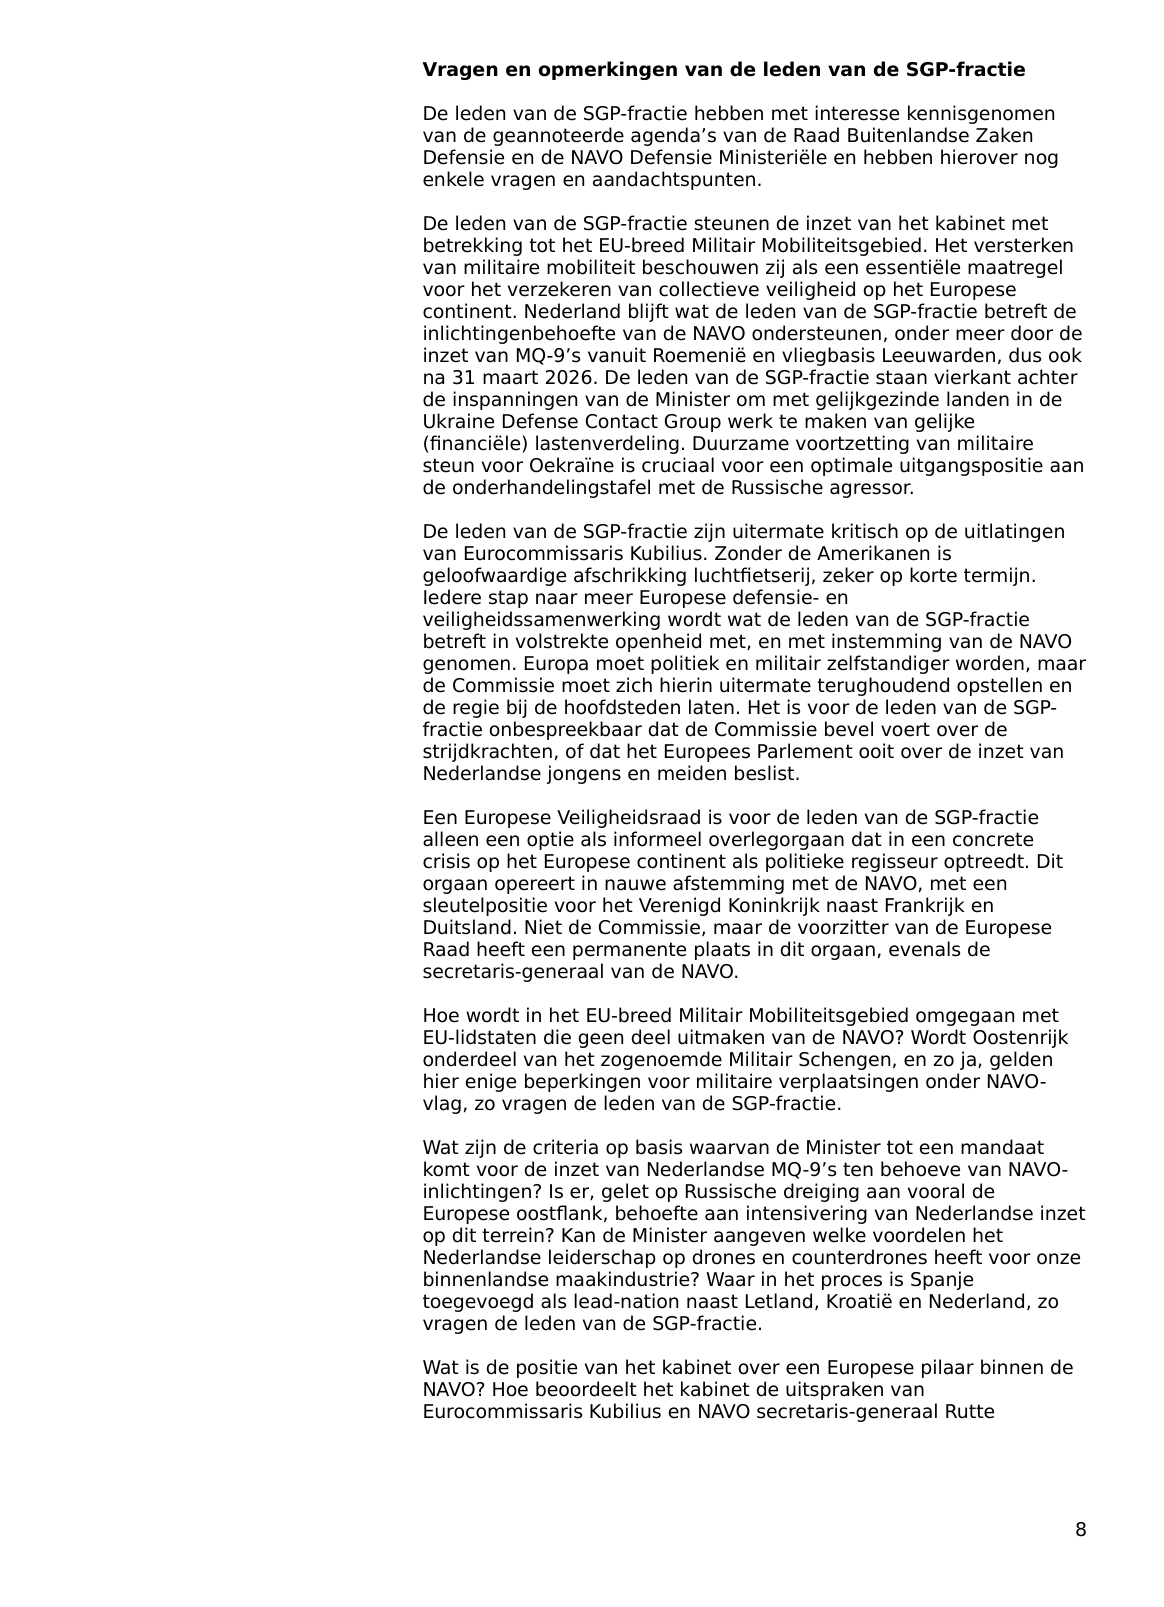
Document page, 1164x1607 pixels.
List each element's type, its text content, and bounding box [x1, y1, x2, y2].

text De leden van de SGP-fractie steunen de inzet van het kabinet met betrekking tot het EU-breed Militair Mobiliteitsgebied. Het versterken van militaire mobiliteit beschouwen zij als een essentiële maatregel voor het verzekeren van collectieve veiligheid op het Europese continent. Nederland blijft wat de leden van de SGP-fractie betreft de inlichtingenbehoefte van de NAVO ondersteunen, onder meer door de inzet van MQ-9’s vanuit Roemenië en vliegbasis Leeuwarden, dus ook na 31 maart 2026. De leden van de SGP-fractie staan vierkant achter de inspanningen van de Minister om met gelijkgezinde landen in de Ukraine Defense Contact Group werk te maken van gelijke (financiële) lastenverdeling. Duurzame voortzetting van militaire steun voor Oekraïne is cruciaal voor een optimale uitgangspositie aan de onderhandelingstafel met de Russische agressor. [422, 213, 1087, 499]
text Een Europese Veiligheidsraad is voor de leden van de SGP-fractie alleen een optie als informeel overlegorgaan dat in een concrete crisis op het Europese continent als politieke regisseur optreedt. Dit orgaan opereert in nauwe afstemming met de NAVO, met een sleutelpositie voor het Verenigd Koninkrijk naast Frankrijk en Duitsland. Niet de Commissie, maar de voorzitter van de Europese Raad heeft een permanente plaats in dit orgaan, evenals de secretaris-generaal van de NAVO. [422, 807, 1087, 983]
text De leden van de SGP-fractie hebben met interesse kennisgenomen van de geannoteerde agenda’s van de Raad Buitenlandse Zaken Defensie en de NAVO Defensie Ministeriële en hebben hierover nog enkele vragen en aandachtspunten. [422, 103, 1087, 191]
text Wat zijn de criteria op basis waarvan de Minister tot een mandaat komt voor de inzet van Nederlandse MQ-9’s ten behoeve van NAVO-inlichtingen? Is er, gelet op Russische dreiging aan vooral de Europese oostflank, behoefte aan intensivering van Nederlandse inzet op dit terrein? Kan de Minister aangeven welke voordelen het Nederlandse leiderschap op drones en counterdrones heeft voor onze binnenlandse maakindustrie? Waar in het proces is Spanje toegevoegd als lead-nation naast Letland, Kroatië en Nederland, zo vragen de leden van de SGP-fractie. [422, 1137, 1087, 1335]
text Hoe wordt in het EU-breed Militair Mobiliteitsgebied omgegaan met EU-lidstaten die geen deel uitmaken van de NAVO? Wordt Oostenrijk onderdeel van het zogenoemde Militair Schengen, en zo ja, gelden hier enige beperkingen voor militaire verplaatsingen onder NAVO-vlag, zo vragen de leden van de SGP-fractie. [422, 1005, 1087, 1115]
subtitle Vragen en opmerkingen van de leden van de SGP-fractie [422, 59, 1087, 81]
text De leden van de SGP-fractie zijn uitermate kritisch op de uitlatingen van Eurocommissaris Kubilius. Zonder de Amerikanen is geloofwaardige afschrikking luchtfietserij, zeker op korte termijn. Iedere stap naar meer Europese defensie- en veiligheidssamenwerking wordt wat de leden van de SGP-fractie betreft in volstrekte openheid met, en met instemming van de NAVO genomen. Europa moet politiek en militair zelfstandiger worden, maar de Commissie moet zich hierin uitermate terughoudend opstellen en de regie bij de hoofdsteden laten. Het is voor de leden van de SGP-fractie onbespreekbaar dat de Commissie bevel voert over de strijdkrachten, of dat het Europees Parlement ooit over de inzet van Nederlandse jongens en meiden beslist. [422, 521, 1087, 785]
text Wat is de positie van het kabinet over een Europese pilaar binnen de NAVO? Hoe beoordeelt het kabinet de uitspraken van Eurocommissaris Kubilius en NAVO secretaris-generaal Rutte [422, 1357, 1087, 1423]
